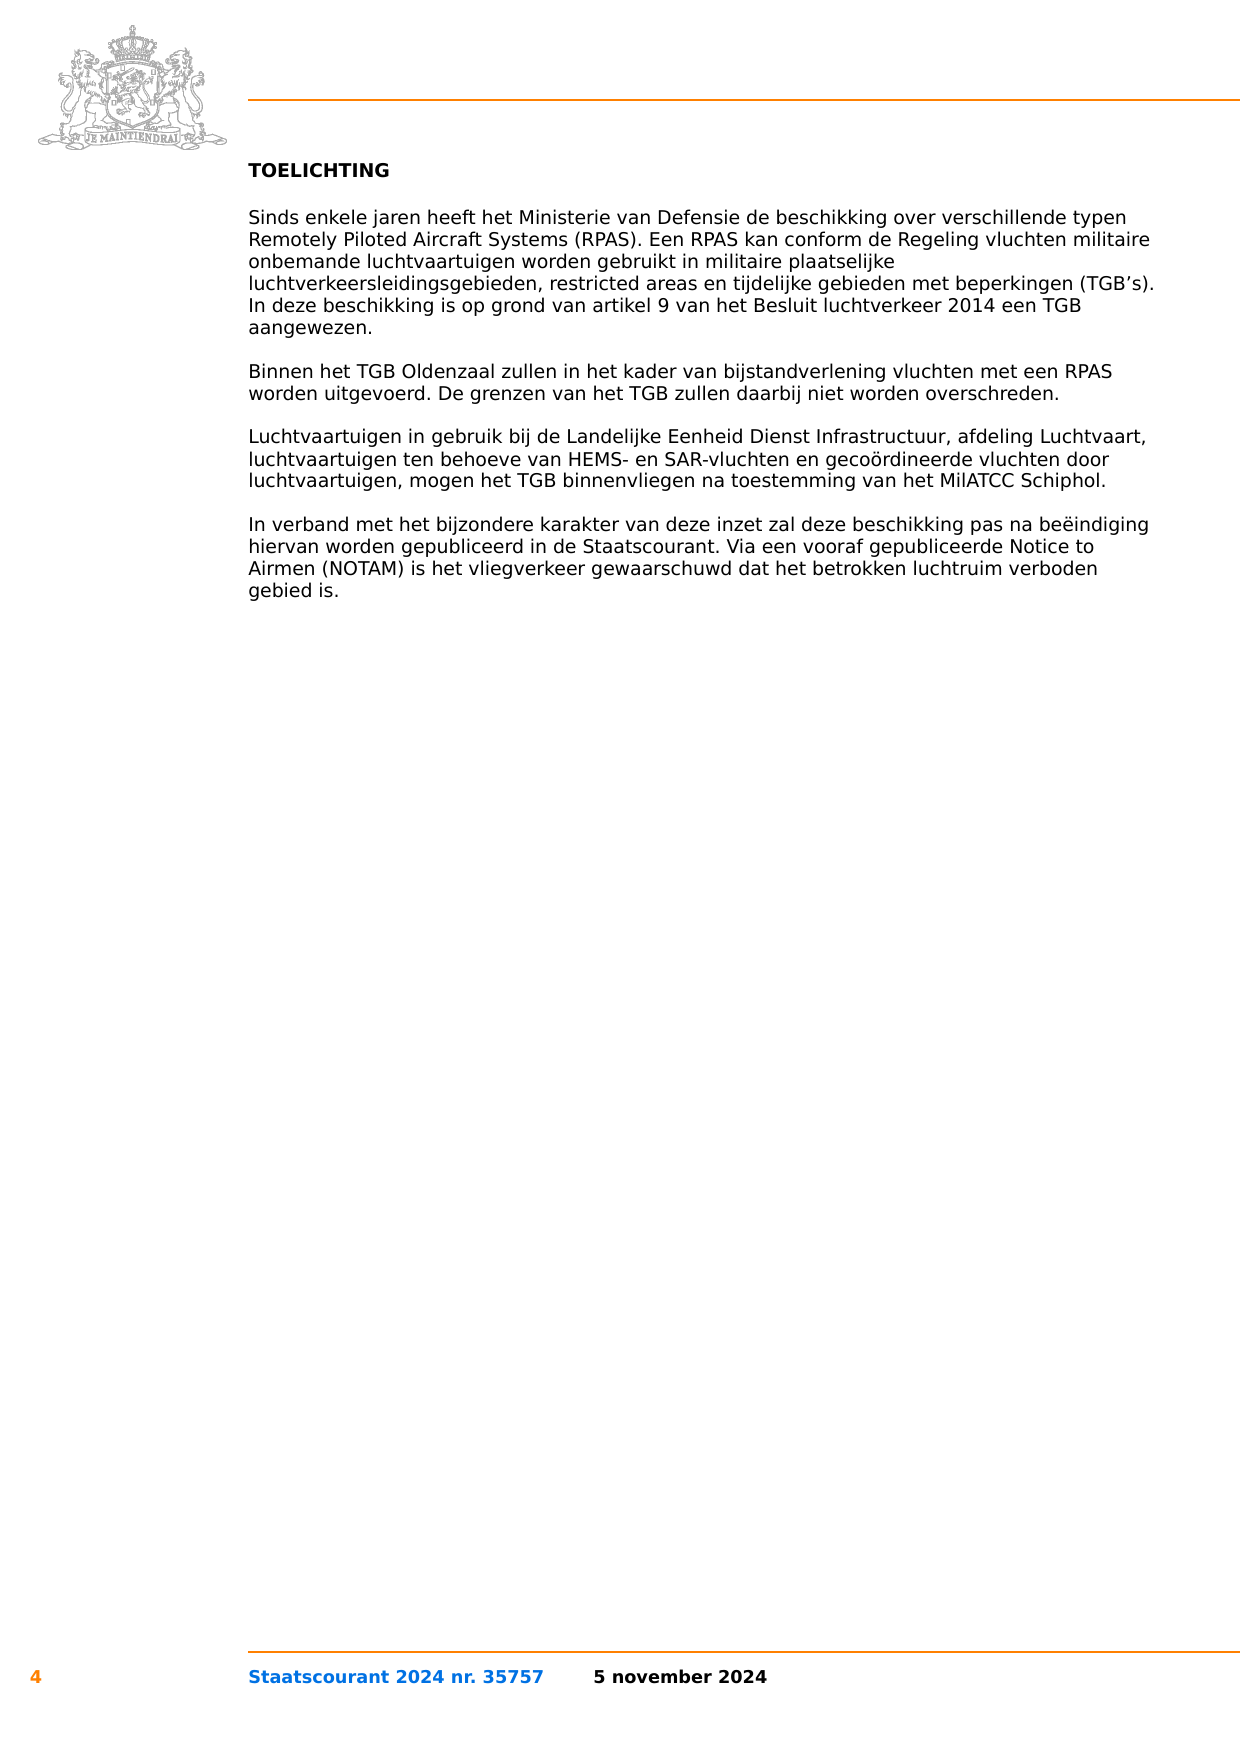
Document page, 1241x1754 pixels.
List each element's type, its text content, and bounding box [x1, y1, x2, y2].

text Binnen het TGB Oldenzaal zullen in het kader van bijstandverlening vluchten met een RPAS worden uitgevoerd. De grenzen van het TGB zullen daarbij niet worden overschreden. [248, 361, 1163, 404]
picture [38, 25, 227, 150]
text Luchtvaartuigen in gebruik bij de Landelijke Eenheid Dienst Infrastructuur, afdeling Luchtvaart, luchtvaartuigen ten behoeve van HEMS- en SAR-vluchten en gecoördineerde vluchten door luchtvaartuigen, mogen het TGB binnenvliegen na toestemming van het MilATCC Schiphol. [248, 426, 1163, 492]
subtitle TOELICHTING [248, 160, 1163, 182]
text In verband met het bijzondere karakter van deze inzet zal deze beschikking pas na beëindiging hiervan worden gepubliceerd in de Staatscourant. Via een vooraf gepubliceerde Notice to Airmen (NOTAM) is het vliegverkeer gewaarschuwd dat het betrokken luchtruim verboden gebied is. [248, 514, 1163, 602]
text Sinds enkele jaren heeft het Ministerie van Defensie de beschikking over verschillende typen Remotely Piloted Aircraft Systems (RPAS). Een RPAS kan conform de Regeling vluchten militaire onbemande luchtvaartuigen worden gebruikt in militaire plaatselijke luchtverkeersleidingsgebieden, restricted areas en tijdelijke gebieden met beperkingen (TGB’s). In deze beschikking is op grond van artikel 9 van het Besluit luchtverkeer 2014 een TGB aangewezen. [248, 207, 1163, 339]
